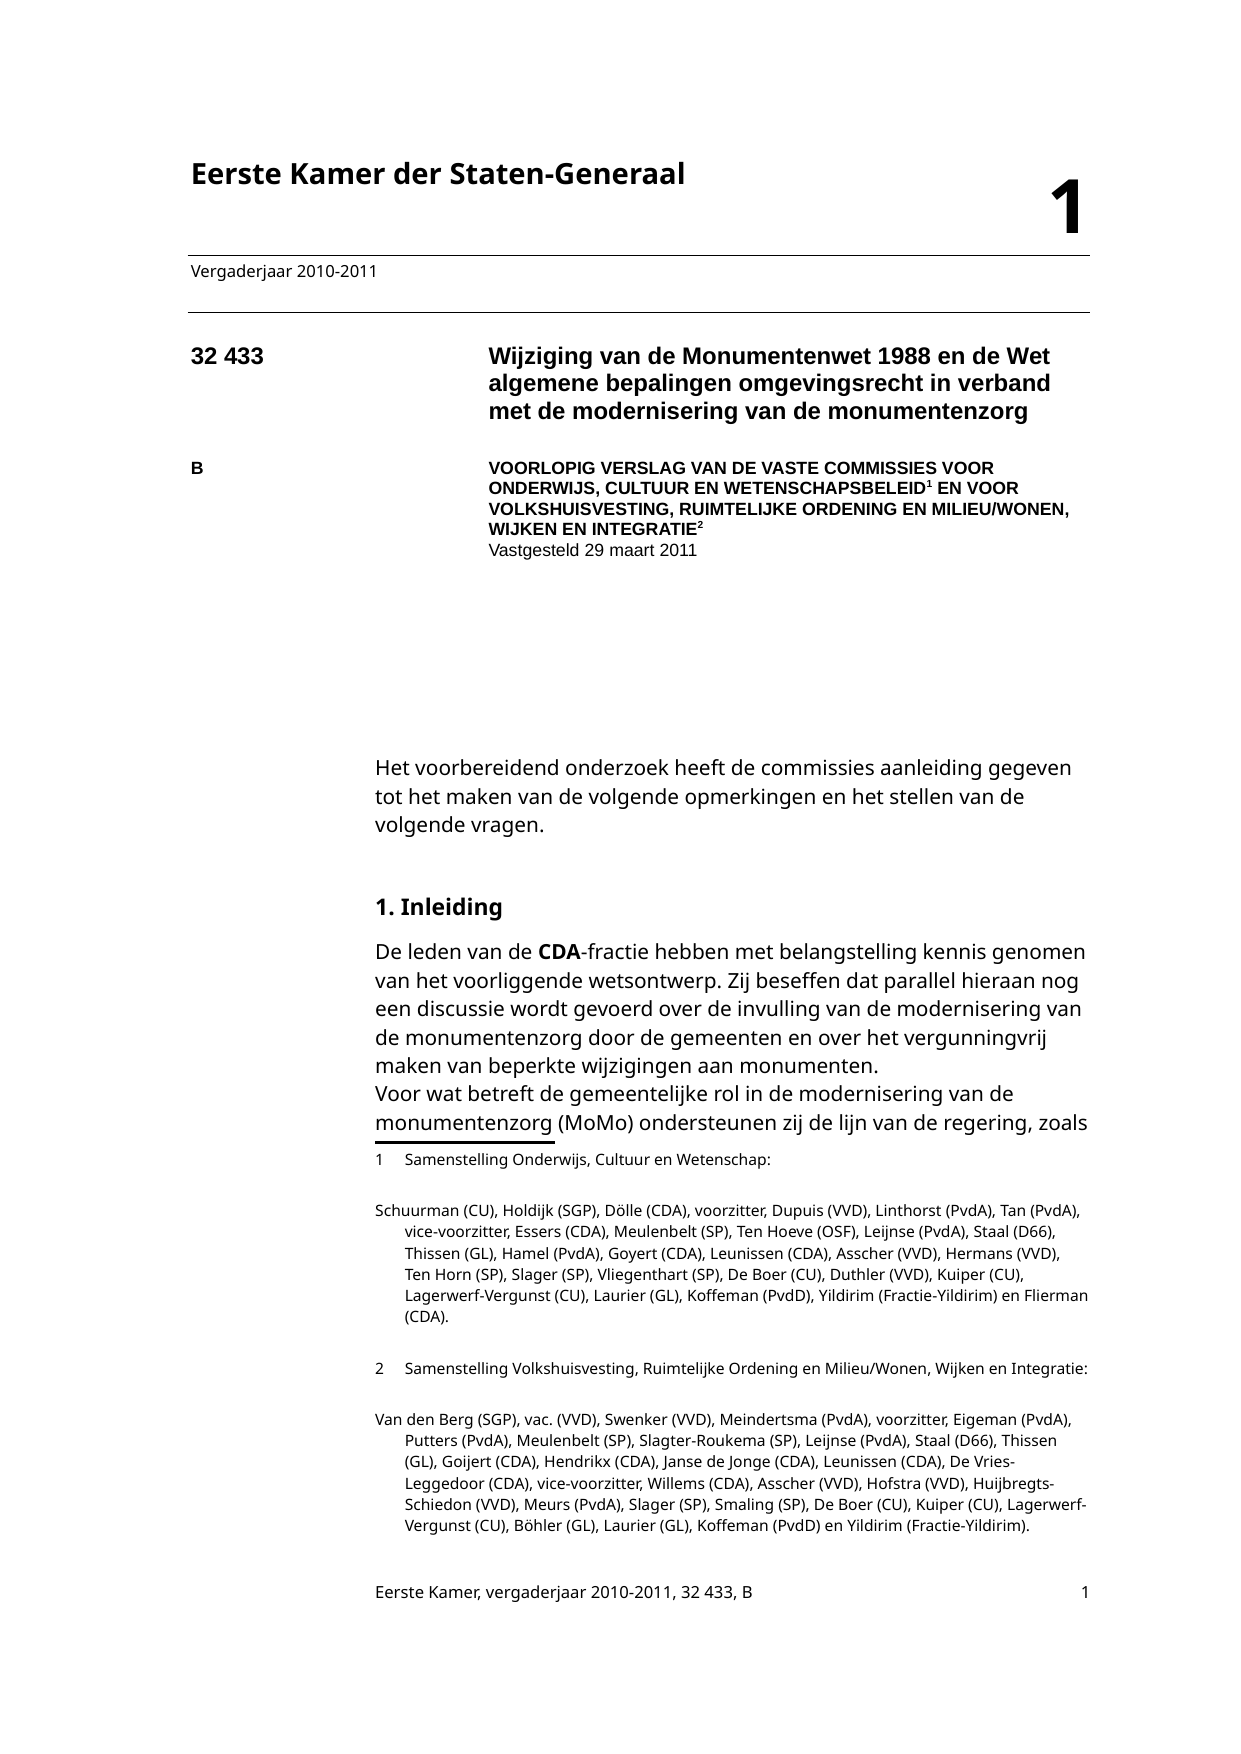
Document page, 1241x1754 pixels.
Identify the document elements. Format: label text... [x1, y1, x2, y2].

text Voor wat betreft de gemeentelijke rol in de modernisering van de monumentenzorg (MoMo) ondersteunen zij de lijn van de regering, zoals [375, 1079, 1090, 1136]
table_cell Wijziging van de Monumentenwet 1988 en de Wet algemene bepalingen omgevingsrecht in verband met de modernisering van de monumentenzorg [485, 339, 1090, 454]
table_cell B [188, 455, 485, 635]
table_header 1 [910, 150, 1090, 255]
text De leden van de CDA-fractie hebben met belangstelling kennis genomen van het voorliggende wetsontwerp. Zij beseffen dat parallel hieraan nog een discussie wordt gevoerd over de invulling van de modernisering van de monumentenzorg door de gemeenten en over het vergunningvrij maken van beperkte wijzigingen aan monumenten. [375, 937, 1090, 1079]
table_cell 32 433 [188, 339, 485, 454]
table_cell [188, 313, 485, 339]
text Het voorbereidend onderzoek heeft de commissies aanleiding gegeven tot het maken van de volgende opmerkingen en het stellen van de volgende vragen. [375, 753, 1090, 839]
subtitle 1. Inleiding [375, 891, 1090, 922]
table_cell VOORLOPIG VERSLAG VAN DE VASTE COMMISSIES VOOR ONDERWIJS, CULTUUR EN WETENSCHAPSBELEID EN VOOR VOLKSHUISVESTING, RUIMTELIJKE ORDENING EN MILIEU/WONEN, WIJKEN EN INTEGRATIE Vastgesteld 29 maart 2011 [485, 455, 1090, 635]
table_cell Vergaderjaar 2010-2011 [188, 256, 485, 312]
table_cell [485, 256, 1090, 312]
table_header Eerste Kamer der Staten-Generaal [188, 150, 909, 255]
table_cell [485, 313, 1090, 339]
